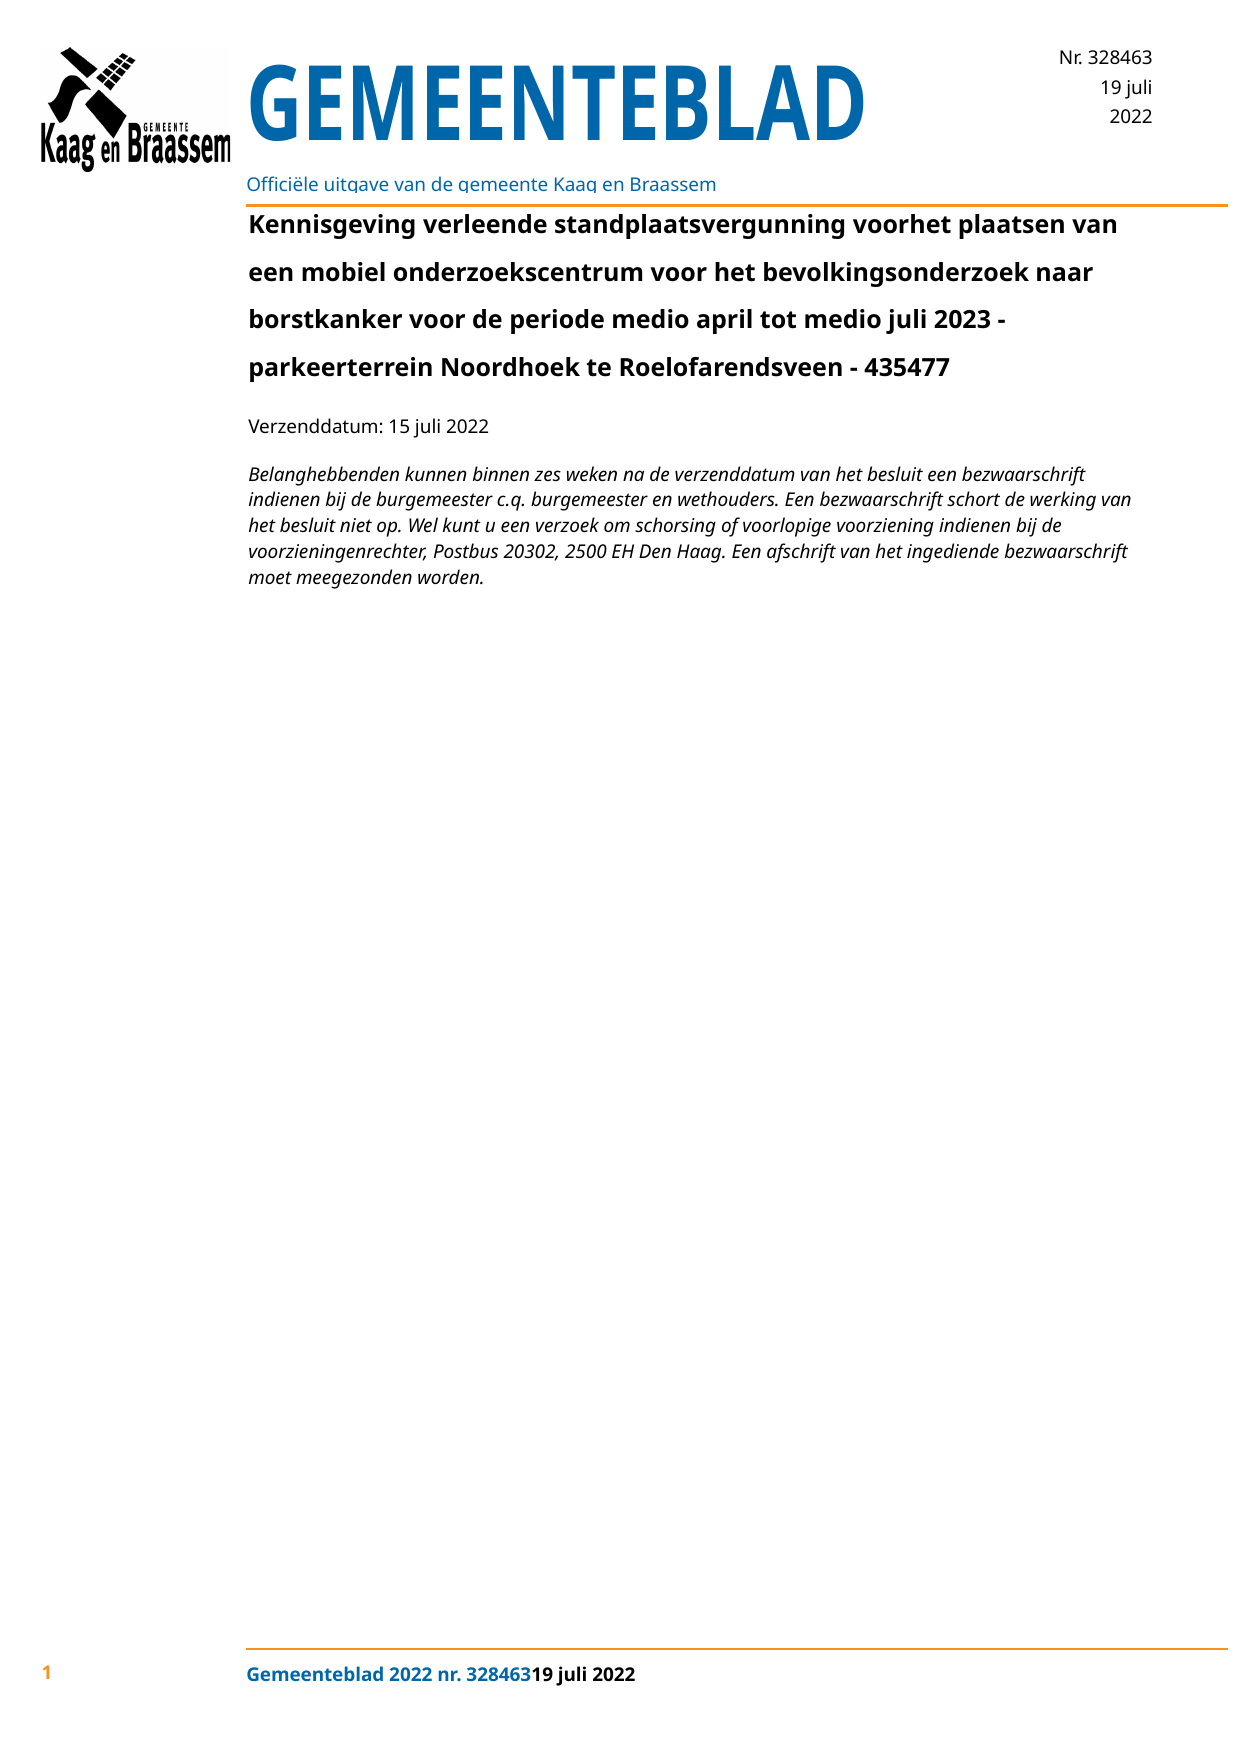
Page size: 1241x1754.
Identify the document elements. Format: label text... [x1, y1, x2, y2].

text Kennisgeving verleende standplaatsvergunning voorhet plaatsen van een mobiel onderzoekscentrum voor het bevolkingsonderzoek naar borstkanker voor de periode medio april tot medio juli 2023 - parkeerterrein Noordhoek te Roelofarendsveen - 435477 [248, 207, 1152, 384]
picture [41, 47, 231, 172]
text Belanghebbenden kunnen binnen zes weken na de verzenddatum van het besluit een bezwaarschrift indienen bij de burgemeester c.q. burgemeester en wethouders. Een bezwaarschrift schort de werking van het besluit niet op. Wel kunt u een verzoek om schorsing of voorlopige voorziening indienen bij de voorzieningenrechter, Postbus 20302, 2500 EH Den Haag. Een afschrift van het ingediende bezwaarschrift moet meegezonden worden. [248, 461, 1152, 589]
text Verzenddatum: 15 juli 2022 [248, 413, 1152, 439]
